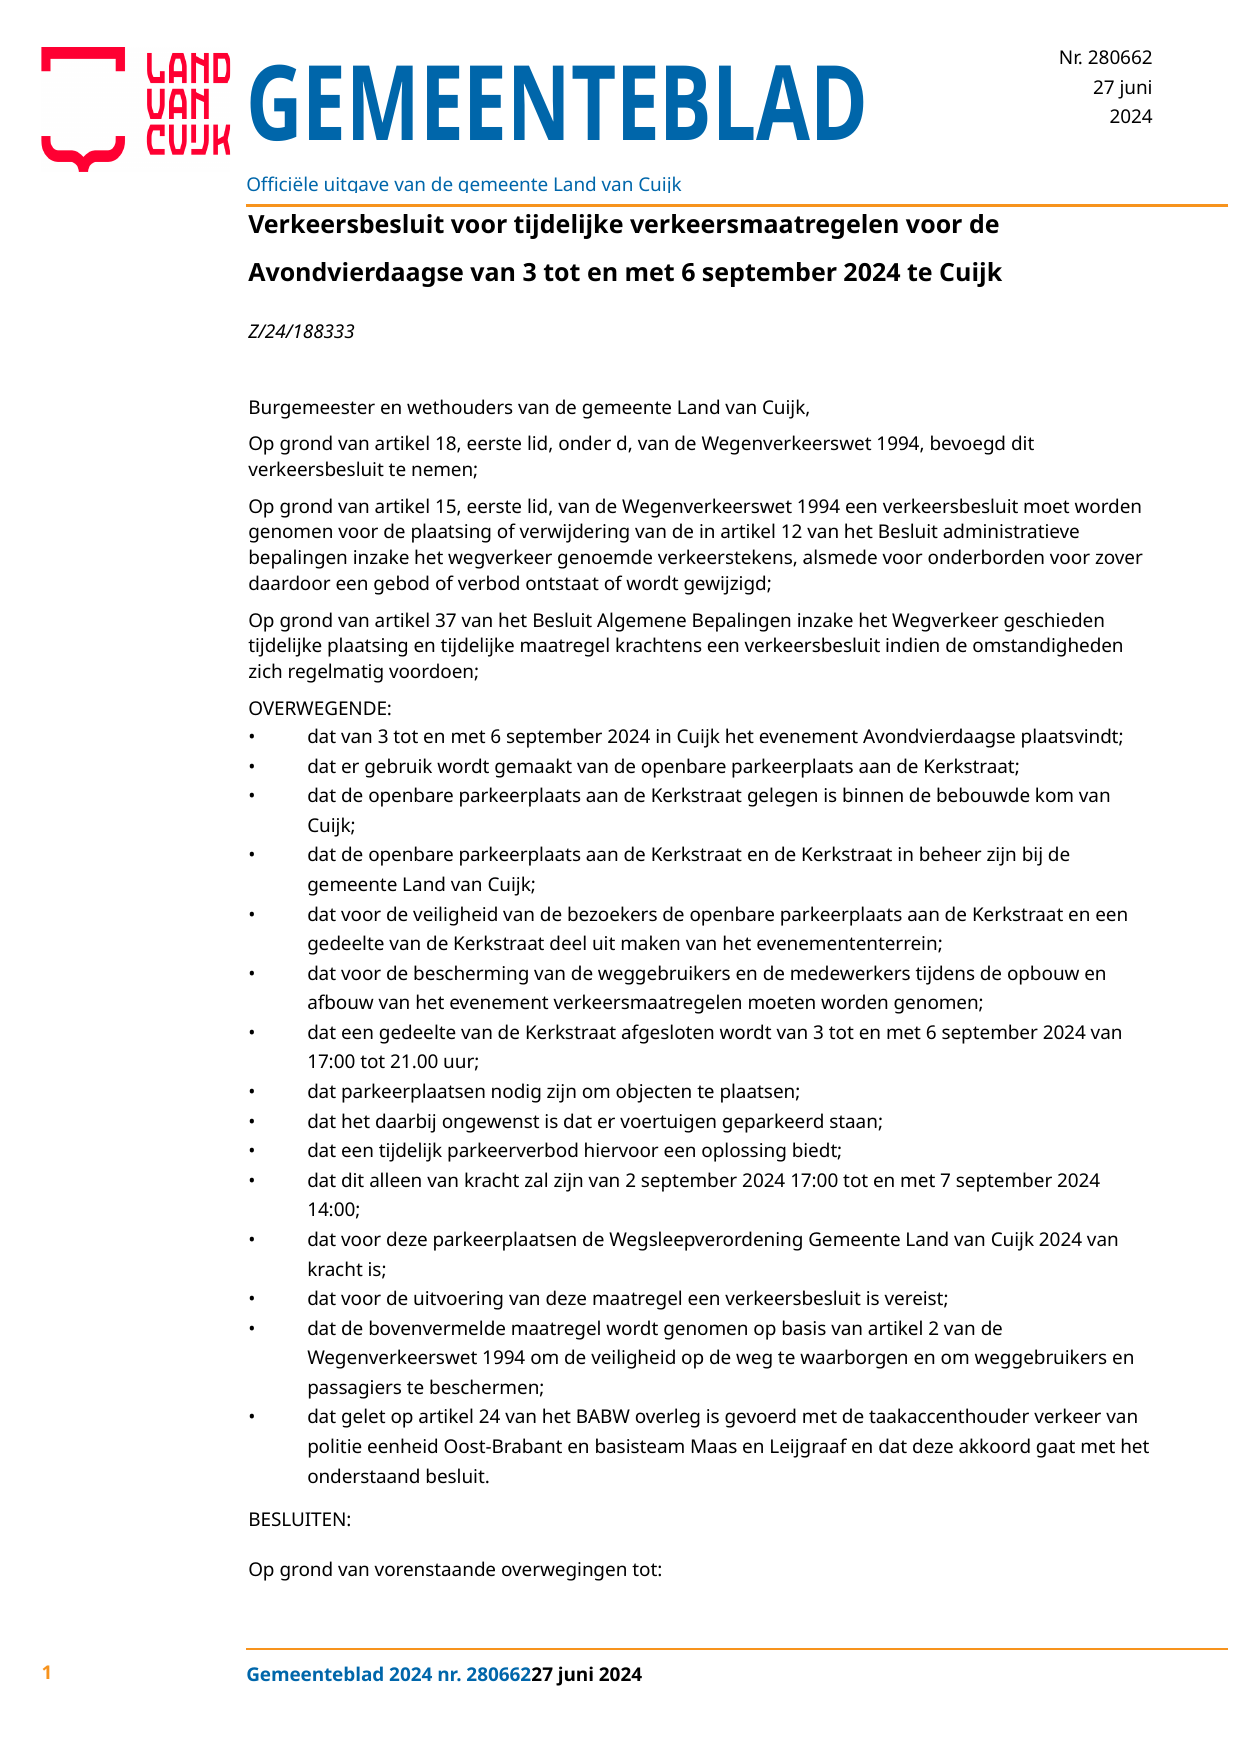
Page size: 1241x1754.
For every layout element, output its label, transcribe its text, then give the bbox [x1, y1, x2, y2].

list dat parkeerplaatsen nodig zijn om objecten te plaatsen; [248, 1078, 1152, 1104]
list dat de openbare parkeerplaats aan de Kerkstraat en de Kerkstraat in beheer zijn bij de gemeente Land van Cuijk; [248, 842, 1152, 897]
text OVERWEGENDE: [248, 695, 1152, 721]
list dat de openbare parkeerplaats aan de Kerkstraat gelegen is binnen de bebouwde kom van Cuijk; [248, 782, 1152, 838]
text BESLUITEN: [248, 1506, 1152, 1532]
list dat van 3 tot en met 6 september 2024 in Cuijk het evenement Avondvierdaagse plaatsvindt; [248, 723, 1152, 749]
list dat voor de veiligheid van de bezoekers de openbare parkeerplaats aan de Kerkstraat en een gedeelte van de Kerkstraat deel uit maken van het evenemententerrein; [248, 901, 1152, 956]
list dat gelet op artikel 24 van het BABW overleg is gevoerd met de taakaccenthouder verkeer van politie eenheid Oost-Brabant en basisteam Maas en Leijgraaf en dat deze akkoord gaat met het onderstaand besluit. [248, 1404, 1152, 1489]
list dat voor deze parkeerplaatsen de Wegsleepverordening Gemeente Land van Cuijk 2024 van kracht is; [248, 1226, 1152, 1282]
text Op grond van artikel 18, eerste lid, onder d, van de Wegenverkeerswet 1994, bevoegd dit verkeersbesluit te nemen; [248, 431, 1152, 482]
list dat voor de bescherming van de weggebruikers en de medewerkers tijdens de opbouw en afbouw van het evenement verkeersmaatregelen moeten worden genomen; [248, 960, 1152, 1015]
text Op grond van artikel 37 van het Besluit Algemene Bepalingen inzake het Wegverkeer geschieden tijdelijke plaatsing en tijdelijke maatregel krachtens een verkeersbesluit indien de omstandigheden zich regelmatig voordoen; [248, 607, 1152, 684]
text Z/24/188333 [248, 318, 1152, 344]
list dat voor de uitvoering van deze maatregel een verkeersbesluit is vereist; [248, 1285, 1152, 1311]
list dat dit alleen van kracht zal zijn van 2 september 2024 17:00 tot en met 7 september 2024 14:00; [248, 1167, 1152, 1222]
text Op grond van vorenstaande overwegingen tot: [248, 1557, 1152, 1582]
text Op grond van artikel 15, eerste lid, van de Wegenverkeerswet 1994 een verkeersbesluit moet worden genomen voor de plaatsing of verwijdering van de in artikel 12 van het Besluit administratieve bepalingen inzake het wegverkeer genoemde verkeerstekens, alsmede voor onderborden voor zover daardoor een gebod of verbod ontstaat of wordt gewijzigd; [248, 493, 1152, 596]
list dat er gebruik wordt gemaakt van de openbare parkeerplaats aan de Kerkstraat; [248, 753, 1152, 779]
text Verkeersbesluit voor tijdelijke verkeersmaatregelen voor de Avondvierdaagse van 3 tot en met 6 september 2024 te Cuijk [248, 207, 1152, 288]
picture [41, 47, 231, 172]
list dat het daarbij ongewenst is dat er voertuigen geparkeerd staan; [248, 1108, 1152, 1134]
list dat de bovenvermelde maatregel wordt genomen op basis van artikel 2 van de Wegenverkeerswet 1994 om de veiligheid op de weg te waarborgen en om weggebruikers en passagiers te beschermen; [248, 1315, 1152, 1400]
text Burgemeester en wethouders van de gemeente Land van Cuijk, [248, 394, 1152, 420]
list dat een tijdelijk parkeerverbod hiervoor een oplossing biedt; [248, 1137, 1152, 1163]
list dat een gedeelte van de Kerkstraat afgesloten wordt van 3 tot en met 6 september 2024 van 17:00 tot 21.00 uur; [248, 1019, 1152, 1074]
